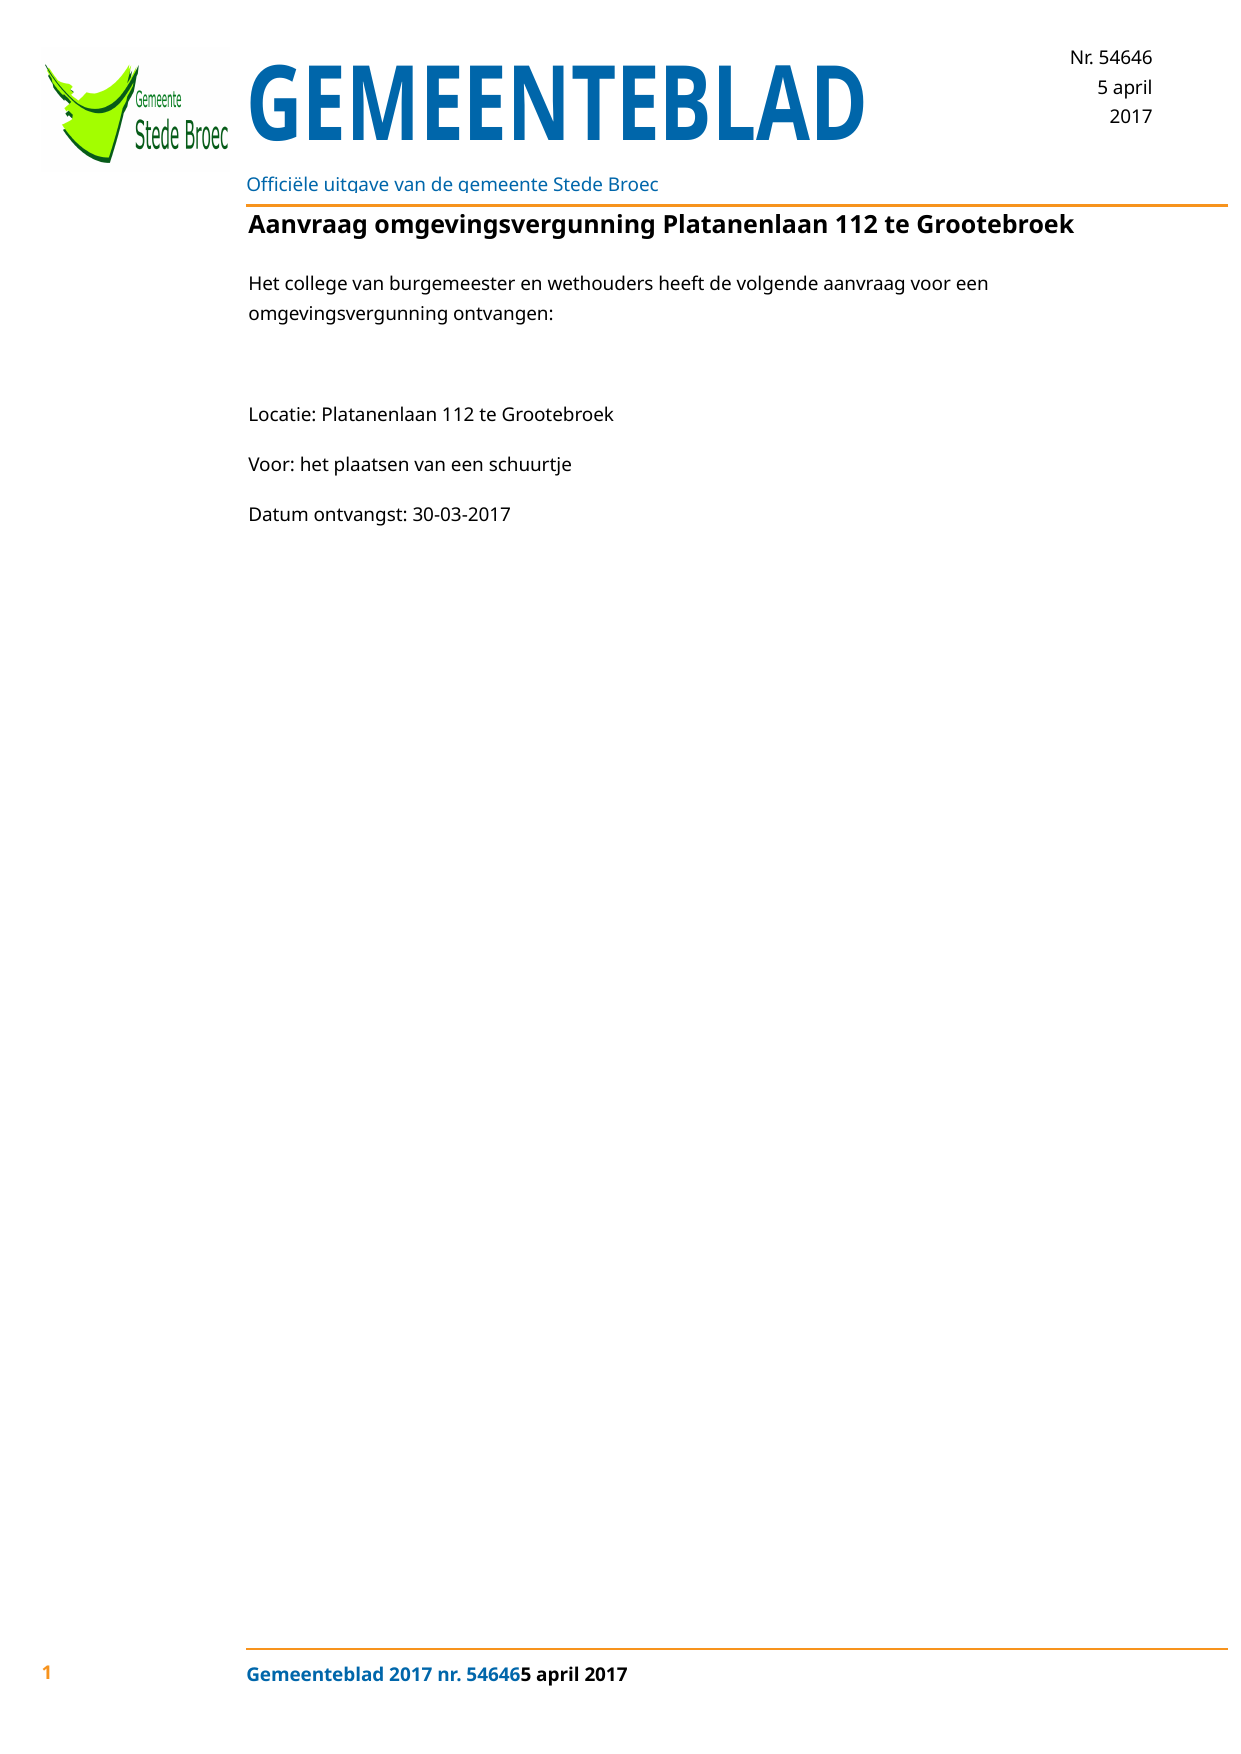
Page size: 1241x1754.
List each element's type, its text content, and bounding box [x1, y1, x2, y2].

picture [41, 47, 231, 172]
text Locatie: Platanenlaan 112 te Grootebroek [248, 401, 1152, 426]
text Het college van burgemeester en wethouders heeft de volgende aanvraag voor een omgevingsvergunning ontvangen: [248, 270, 1152, 326]
text Aanvraag omgevingsvergunning Platanenlaan 112 te Grootebroek [248, 207, 1152, 241]
text Voor: het plaatsen van een schuurtje [248, 451, 1152, 477]
text Datum ontvangst: 30-03-2017 [248, 502, 1152, 527]
